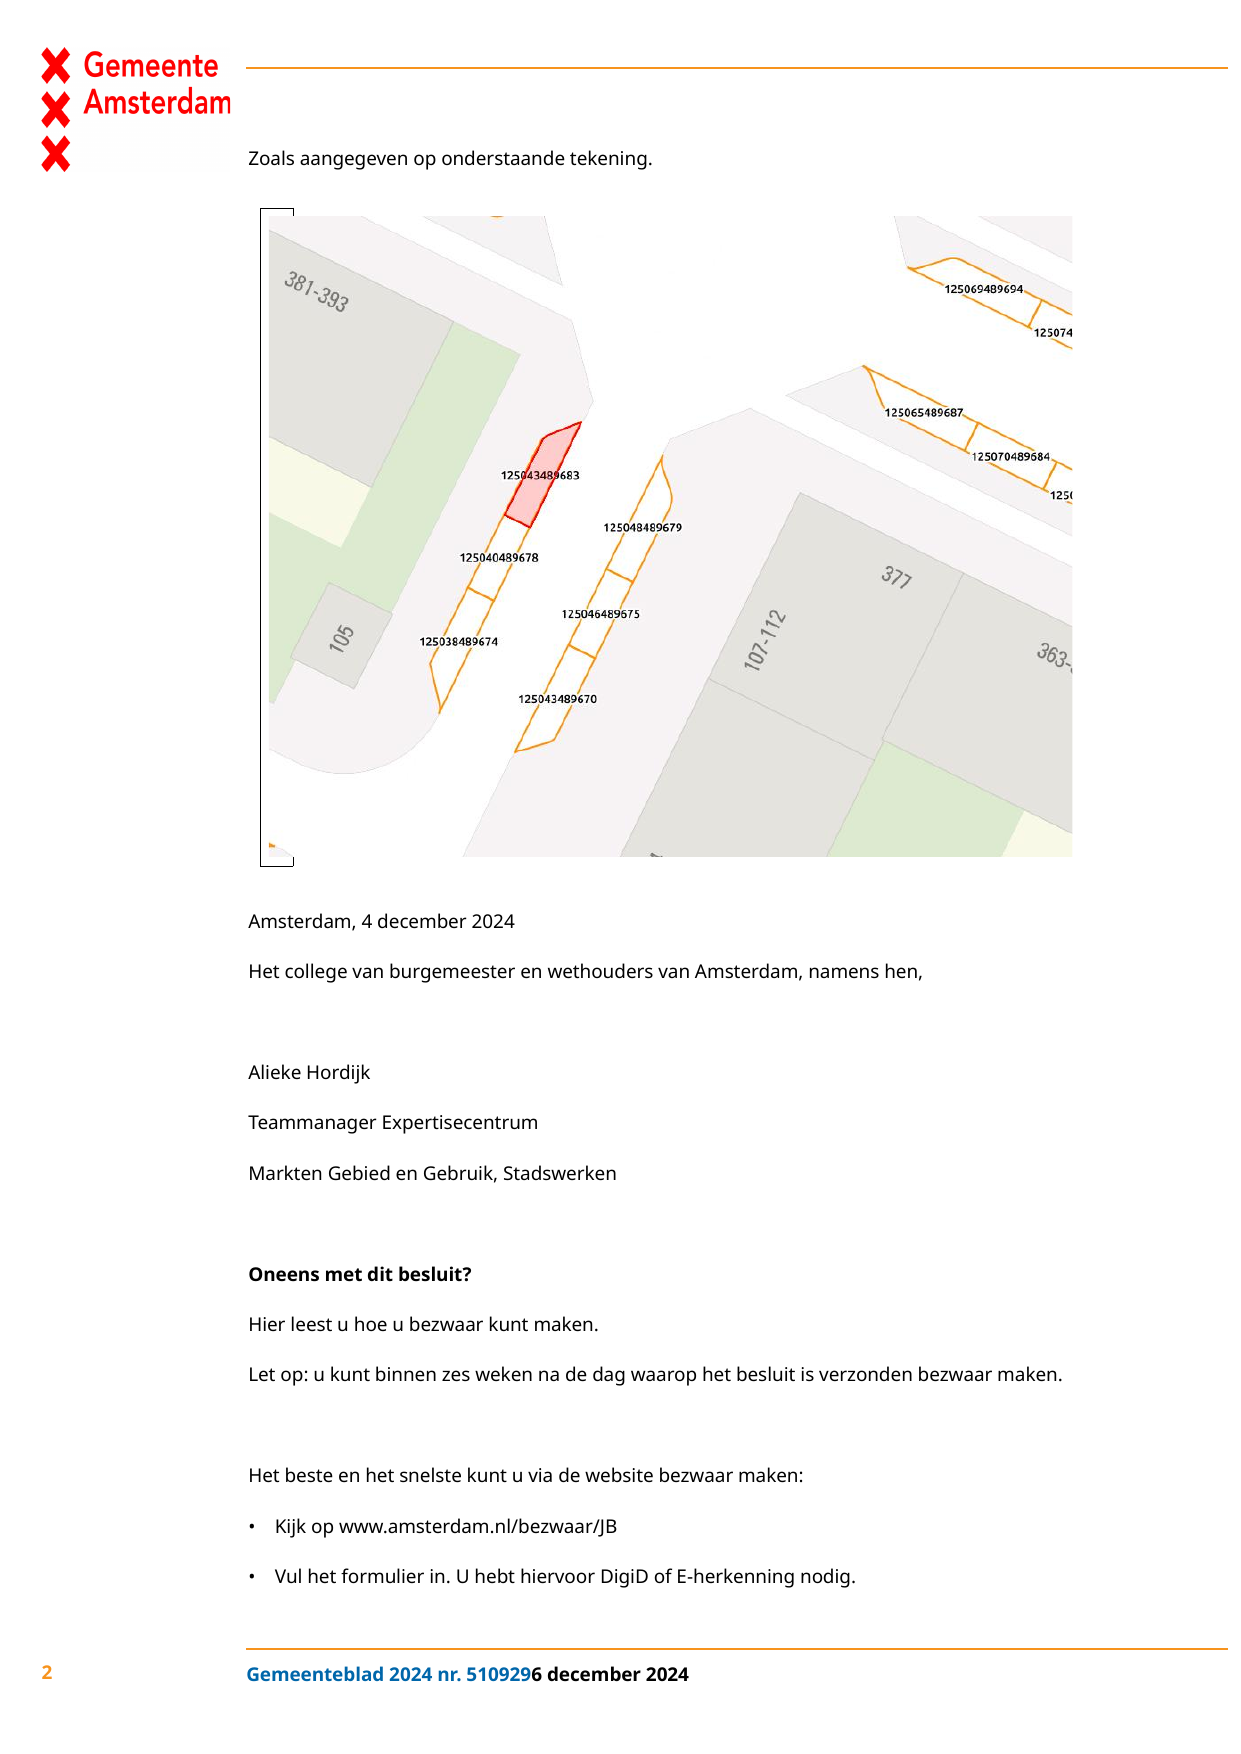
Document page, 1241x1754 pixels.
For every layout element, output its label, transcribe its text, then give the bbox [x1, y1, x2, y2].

text Markten Gebied en Gebruik, Stadswerken [248, 1160, 1152, 1186]
text • Kijk op www.amsterdam.nl/bezwaar/JB [248, 1513, 1152, 1538]
text Amsterdam, 4 december 2024 [248, 908, 1152, 933]
picture [268, 216, 1073, 857]
text Het college van burgemeester en wethouders van Amsterdam, namens hen, [248, 958, 1152, 984]
text Alieke Hordijk [248, 1059, 1152, 1085]
text Het beste en het snelste kunt u via de website bezwaar maken: [248, 1462, 1152, 1488]
text Teammanager Expertisecentrum [248, 1109, 1152, 1135]
text Let op: u kunt binnen zes weken na de dag waarop het besluit is verzonden bezwaar maken. [248, 1362, 1152, 1387]
text Zoals aangegeven op onderstaande tekening. [248, 145, 1152, 171]
text Hier leest u hoe u bezwaar kunt maken. [248, 1311, 1152, 1337]
text • Vul het formulier in. U hebt hiervoor DigiD of E-herkenning nodig. [248, 1563, 1152, 1589]
picture [41, 47, 231, 172]
text Oneens met dit besluit? [248, 1261, 1152, 1286]
